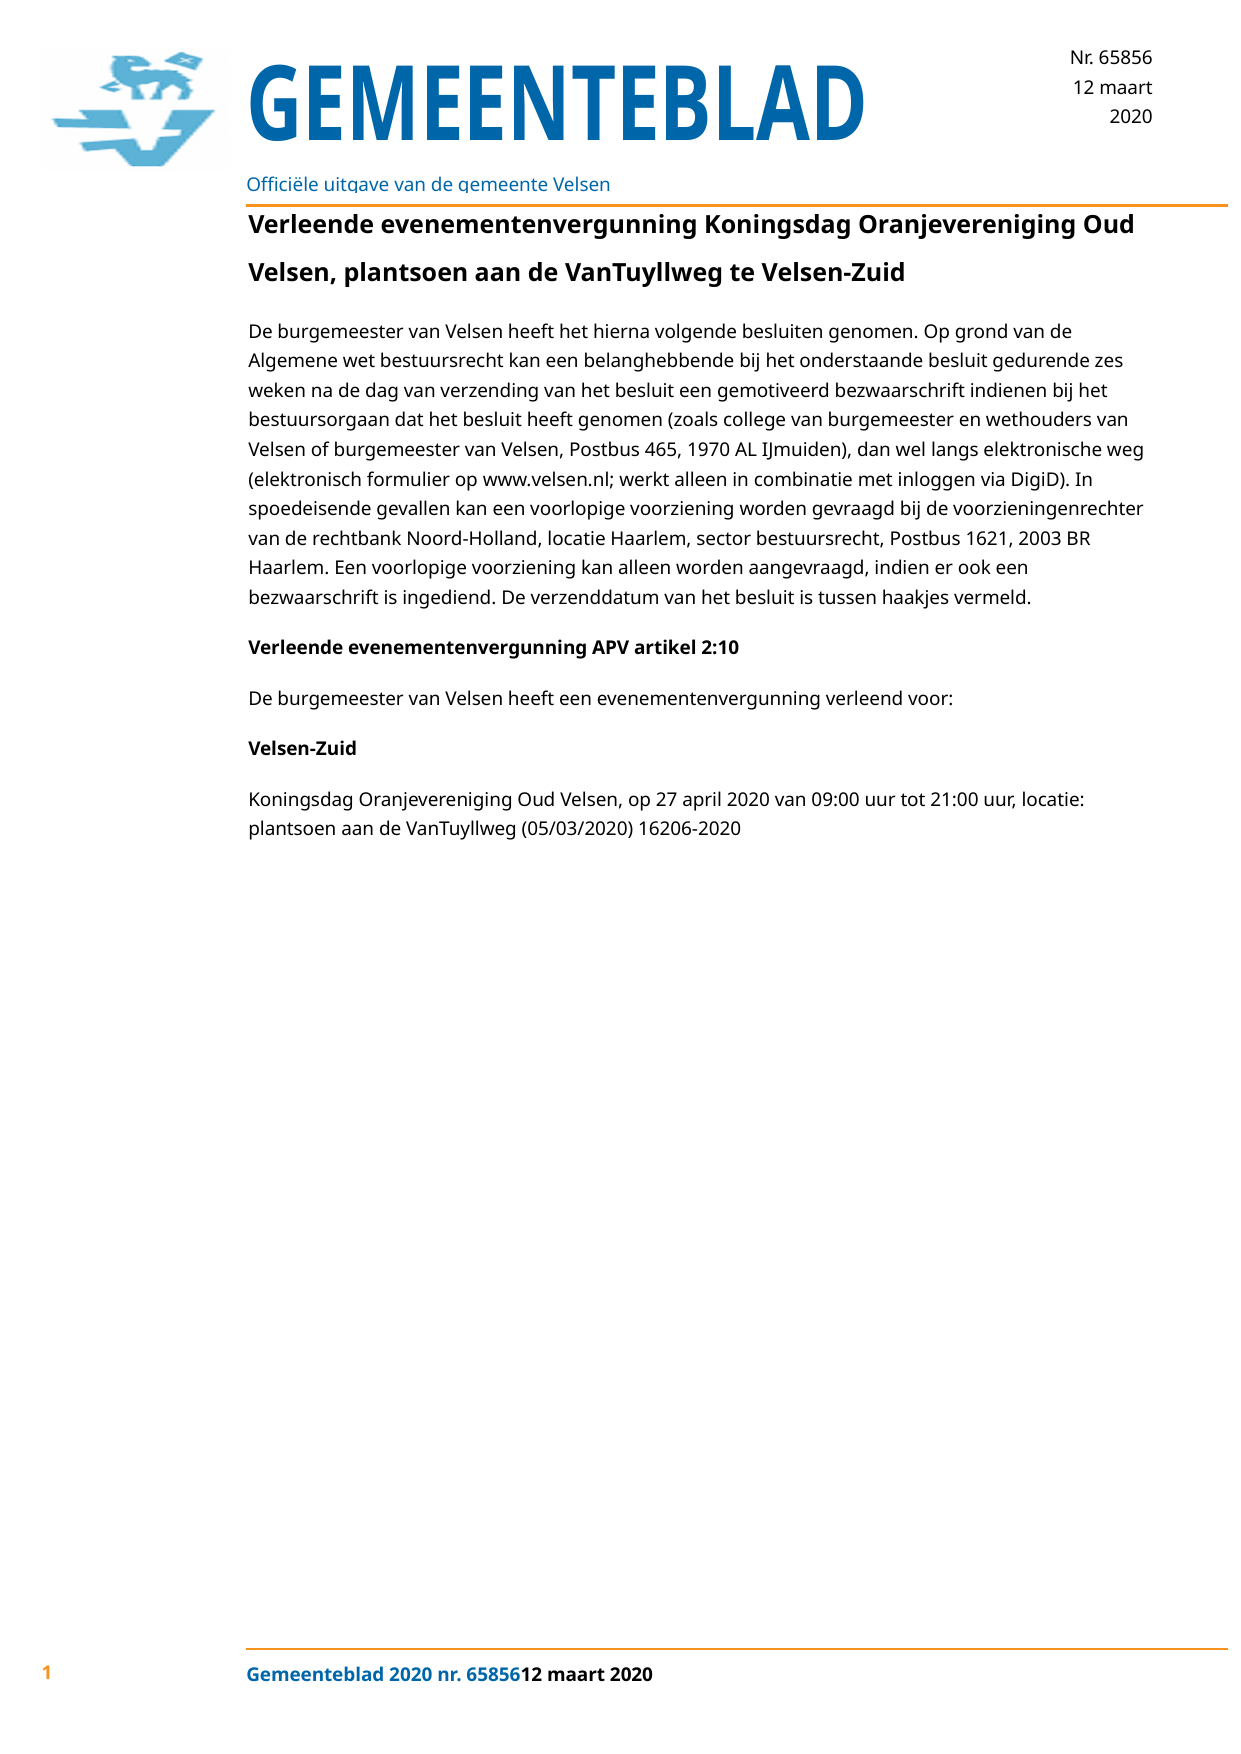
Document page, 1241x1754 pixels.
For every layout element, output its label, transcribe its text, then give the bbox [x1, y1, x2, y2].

text De burgemeester van Velsen heeft een evenementenvergunning verleend voor: [248, 685, 1152, 711]
text Verleende evenementenvergunning APV artikel 2:10 [248, 634, 1152, 660]
text Verleende evenementenvergunning Koningsdag Oranjevereniging Oud Velsen, plantsoen aan de VanTuyllweg te Velsen-Zuid [248, 207, 1152, 288]
text Koningsdag Oranjevereniging Oud Velsen, op 27 april 2020 van 09:00 uur tot 21:00 uur, locatie: plantsoen aan de VanTuyllweg (05/03/2020) 16206-2020 [248, 786, 1152, 841]
text De burgemeester van Velsen heeft het hierna volgende besluiten genomen. Op grond van de Algemene wet bestuursrecht kan een belanghebbende bij het onderstaande besluit gedurende zes weken na de dag van verzending van het besluit een gemotiveerd bezwaarschrift indienen bij het bestuursorgaan dat het besluit heeft genomen (zoals college van burgemeester en wethouders van Velsen of burgemeester van Velsen, Postbus 465, 1970 AL IJmuiden), dan wel langs elektronische weg (elektronisch formulier op www.velsen.nl; werkt alleen in combinatie met inloggen via DigiD). In spoedeisende gevallen kan een voorlopige voorziening worden gevraagd bij de voorzieningenrechter van de rechtbank Noord-Holland, locatie Haarlem, sector bestuursrecht, Postbus 1621, 2003 BR Haarlem. Een voorlopige voorziening kan alleen worden aangevraagd, indien er ook een bezwaarschrift is ingediend. De verzenddatum van het besluit is tussen haakjes vermeld. [248, 318, 1152, 610]
picture [41, 47, 231, 172]
text Velsen-Zuid [248, 735, 1152, 761]
